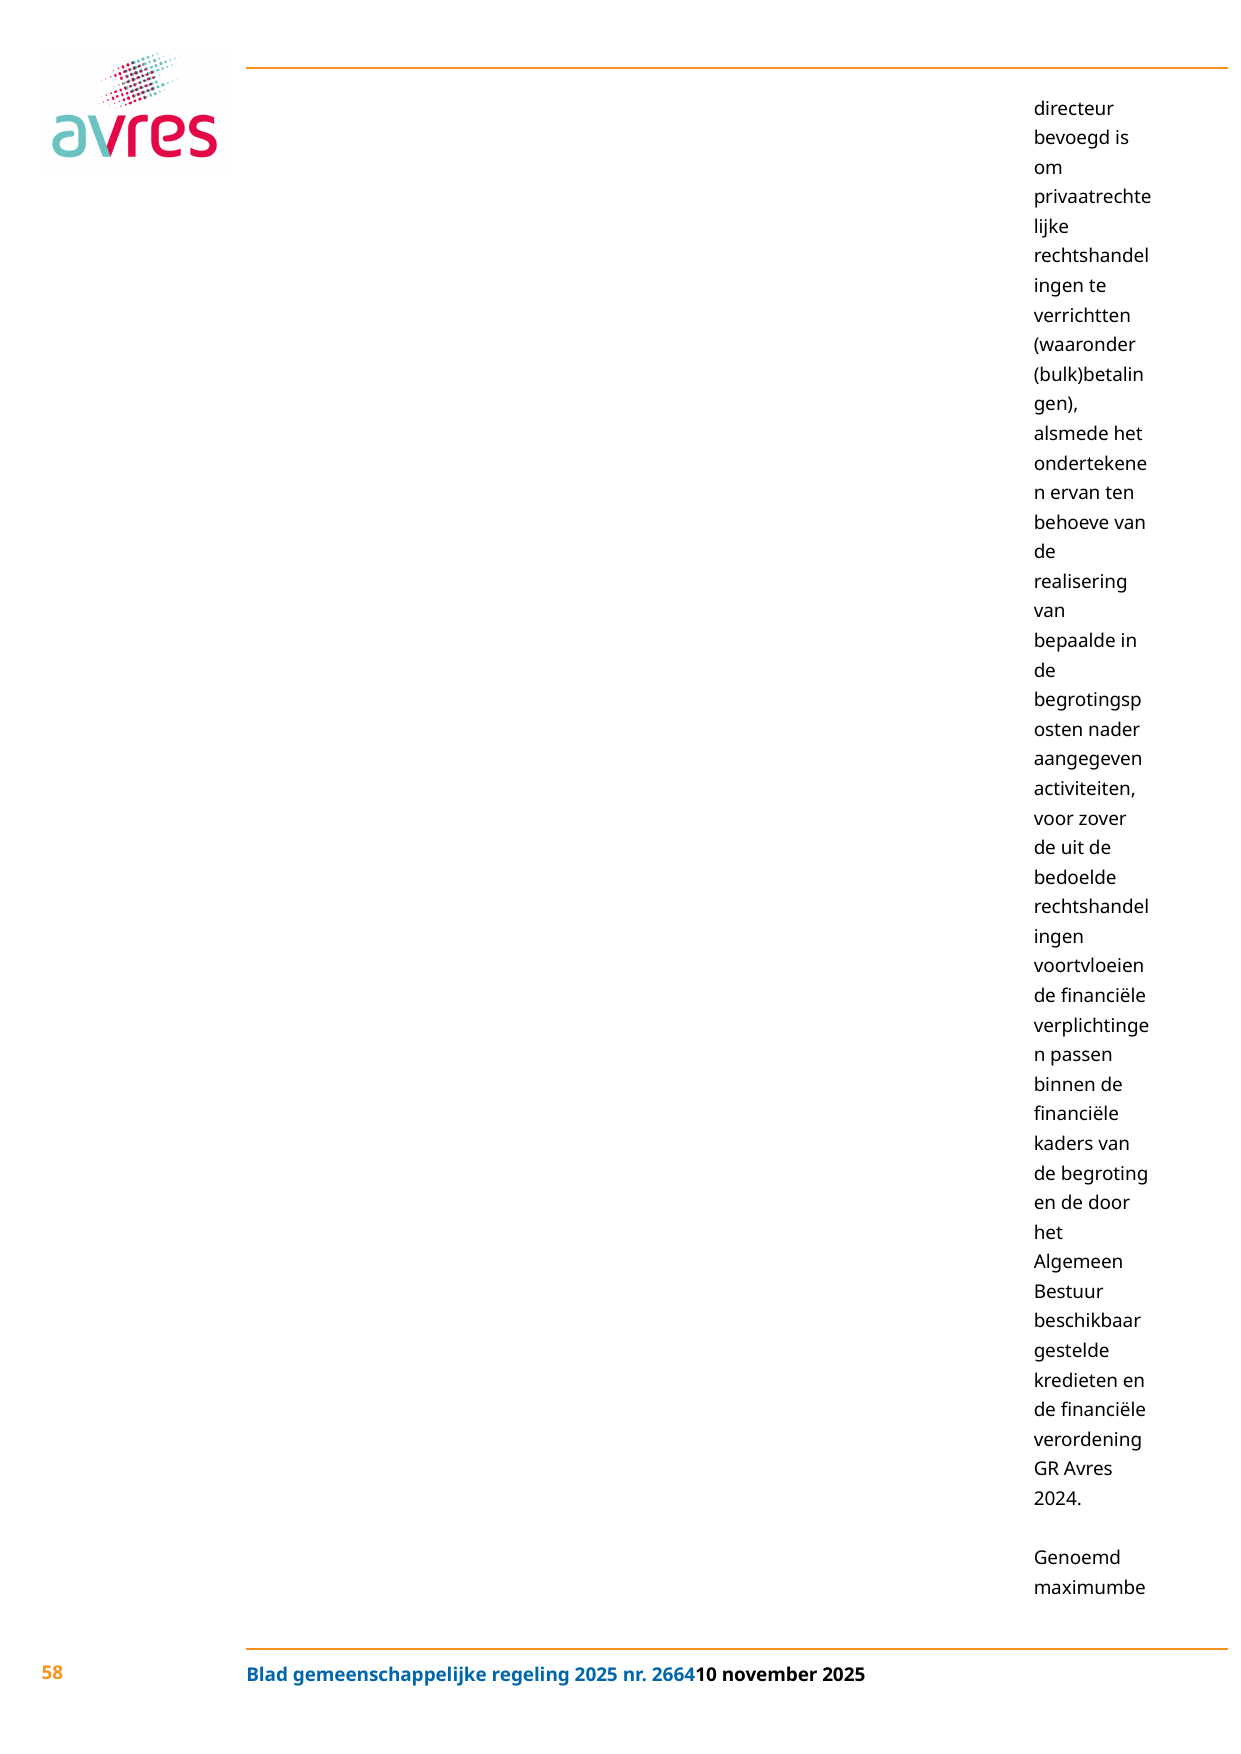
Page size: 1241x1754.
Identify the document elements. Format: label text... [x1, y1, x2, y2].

table_cell [248, 95, 352, 1600]
picture [41, 47, 231, 172]
table_cell [353, 95, 457, 1600]
table_cell [920, 95, 1033, 1600]
table_cell [607, 95, 711, 1600]
table_cell directeur bevoegd is om privaatrechtelijke rechtshandelingen te verrichtten (waaronder (bulk)betalingen), alsmede het ondertekenen ervan ten behoeve van de realisering van bepaalde in de begrotingsposten nader aangegeven activiteiten, voor zover de uit de bedoelde rechtshandelingen voortvloeiende financiële verplichtingen passen binnen de financiële kaders van de begroting en de door het Algemeen Bestuur beschikbaar gestelde kredieten en de financiële verordening GR Avres 2024. Genoemd maximumbe [1034, 95, 1152, 1600]
table_cell [457, 95, 607, 1600]
table_cell [816, 95, 920, 1600]
table_cell [711, 95, 816, 1600]
